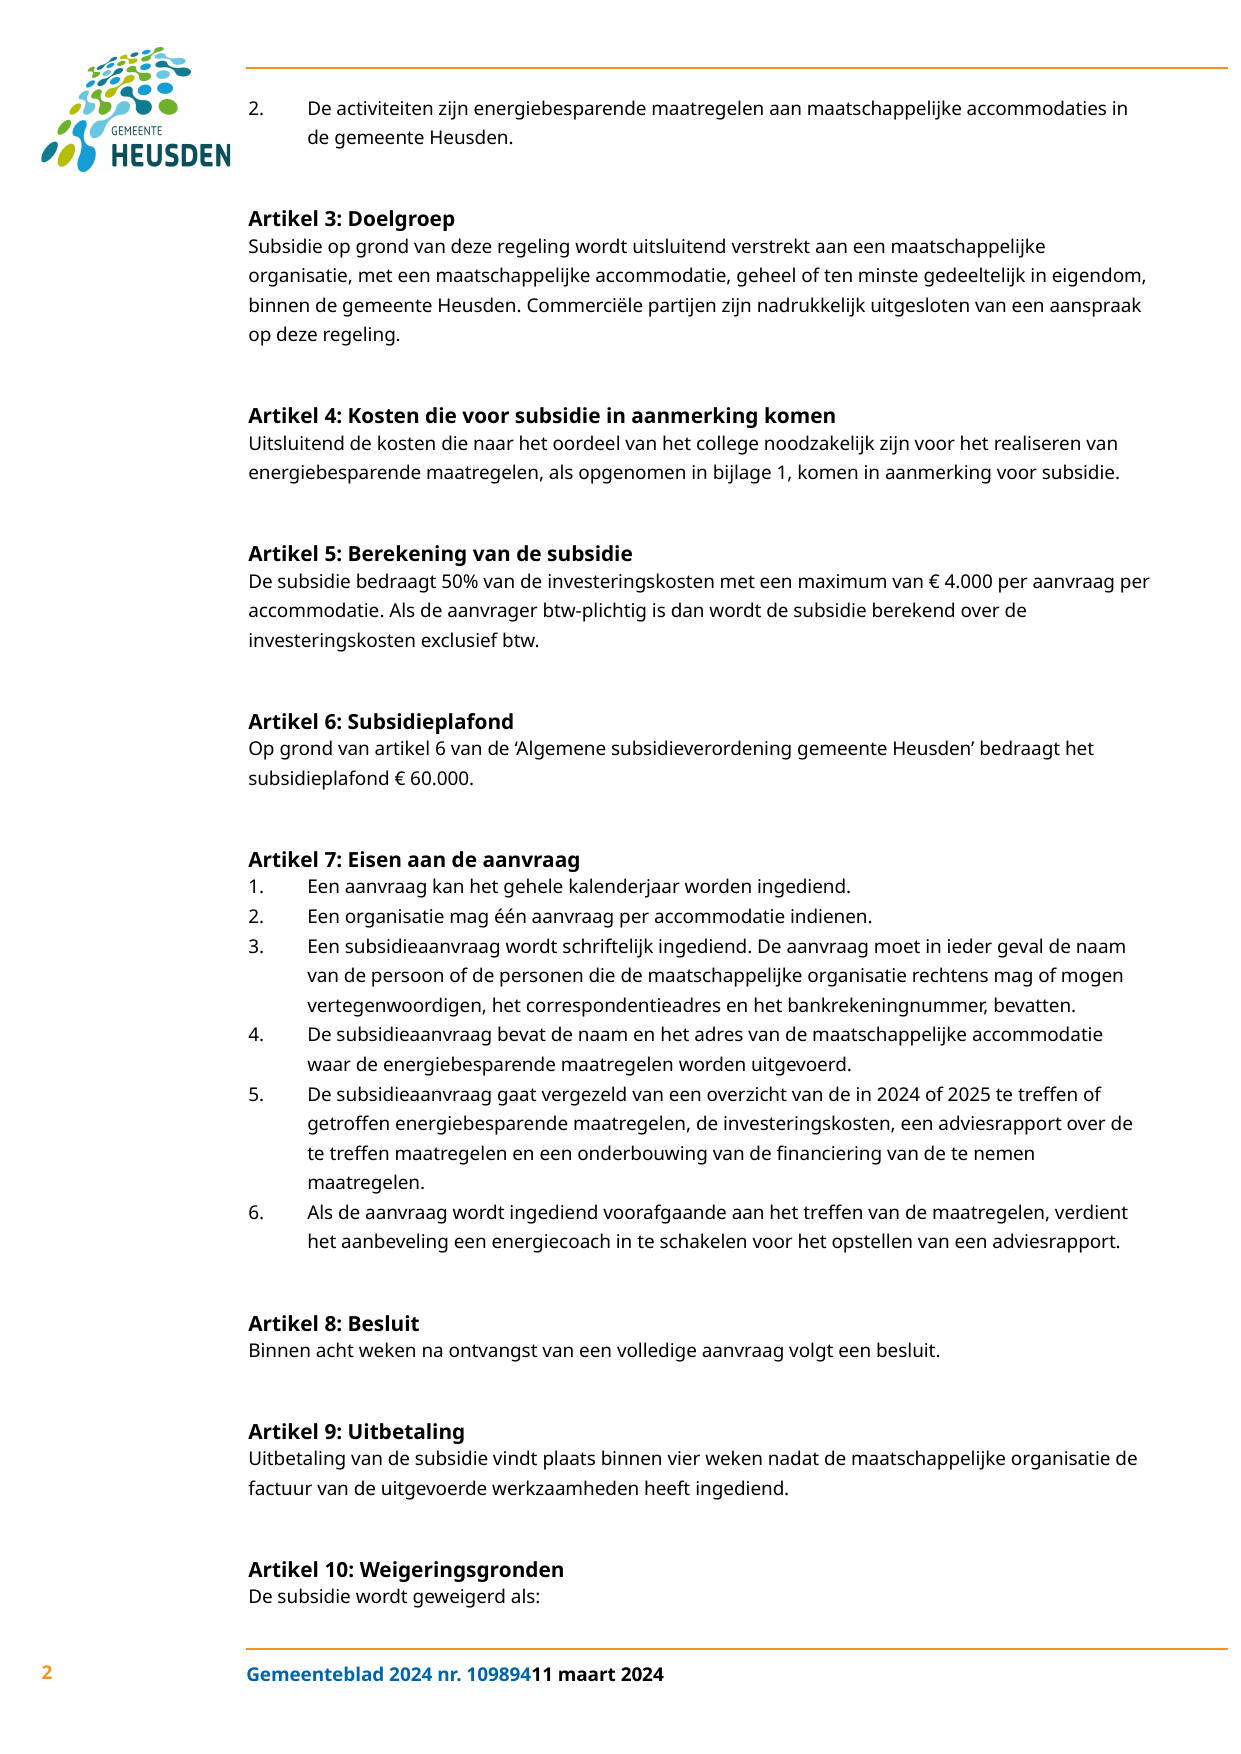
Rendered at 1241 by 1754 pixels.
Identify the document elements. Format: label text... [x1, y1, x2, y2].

list Een organisatie mag één aanvraag per accommodatie indienen. [248, 903, 1152, 929]
text Artikel 7: Eisen aan de aanvraag [248, 845, 1152, 874]
text Artikel 9: Uitbetaling [248, 1417, 1152, 1446]
text De subsidie wordt geweigerd als: [248, 1583, 1152, 1609]
list De activiteiten zijn energiebesparende maatregelen aan maatschappelijke accommodaties in de gemeente Heusden. [248, 95, 1152, 150]
picture [41, 47, 231, 172]
text Artikel 4: Kosten die voor subsidie in aanmerking komen [248, 402, 1152, 430]
list Als de aanvraag wordt ingediend voorafgaande aan het treffen van de maatregelen, verdient het aanbeveling een energiecoach in te schakelen voor het opstellen van een adviesrapport. [248, 1199, 1152, 1254]
text Subsidie op grond van deze regeling wordt uitsluitend verstrekt aan een maatschappelijke organisatie, met een maatschappelijke accommodatie, geheel of ten minste gedeeltelijk in eigendom, binnen de gemeente Heusden. Commerciële partijen zijn nadrukkelijk uitgesloten van een aanspraak op deze regeling. [248, 233, 1152, 347]
text Uitbetaling van de subsidie vindt plaats binnen vier weken nadat de maatschappelijke organisatie de factuur van de uitgevoerde werkzaamheden heeft ingediend. [248, 1446, 1152, 1501]
text Artikel 10: Weigeringsgronden [248, 1555, 1152, 1583]
list Een aanvraag kan het gehele kalenderjaar worden ingediend. [248, 874, 1152, 899]
list De subsidieaanvraag bevat de naam en het adres van de maatschappelijke accommodatie waar de energiebesparende maatregelen worden uitgevoerd. [248, 1022, 1152, 1077]
text Artikel 8: Besluit [248, 1309, 1152, 1337]
text Binnen acht weken na ontvangst van een volledige aanvraag volgt een besluit. [248, 1337, 1152, 1363]
text Artikel 5: Berekening van de subsidie [248, 539, 1152, 568]
text Op grond van artikel 6 van de ‘Algemene subsidieverordening gemeente Heusden’ bedraagt het subsidieplafond € 60.000. [248, 736, 1152, 791]
text Artikel 6: Subsidieplafond [248, 707, 1152, 736]
list Een subsidieaanvraag wordt schriftelijk ingediend. De aanvraag moet in ieder geval de naam van de persoon of de personen die de maatschappelijke organisatie rechtens mag of mogen vertegenwoordigen, het correspondentieadres en het bankrekeningnummer, bevatten. [248, 933, 1152, 1018]
text Artikel 3: Doelgroep [248, 204, 1152, 233]
text Uitsluitend de kosten die naar het oordeel van het college noodzakelijk zijn voor het realiseren van energiebesparende maatregelen, als opgenomen in bijlage 1, komen in aanmerking voor subsidie. [248, 430, 1152, 485]
list De subsidieaanvraag gaat vergezeld van een overzicht van de in 2024 of 2025 te treffen of getroffen energiebesparende maatregelen, de investeringskosten, een adviesrapport over de te treffen maatregelen en een onderbouwing van de financiering van de te nemen maatregelen. [248, 1081, 1152, 1195]
text De subsidie bedraagt 50% van de investeringskosten met een maximum van € 4.000 per aanvraag per accommodatie. Als de aanvrager btw-plichtig is dan wordt de subsidie berekend over de investeringskosten exclusief btw. [248, 568, 1152, 653]
